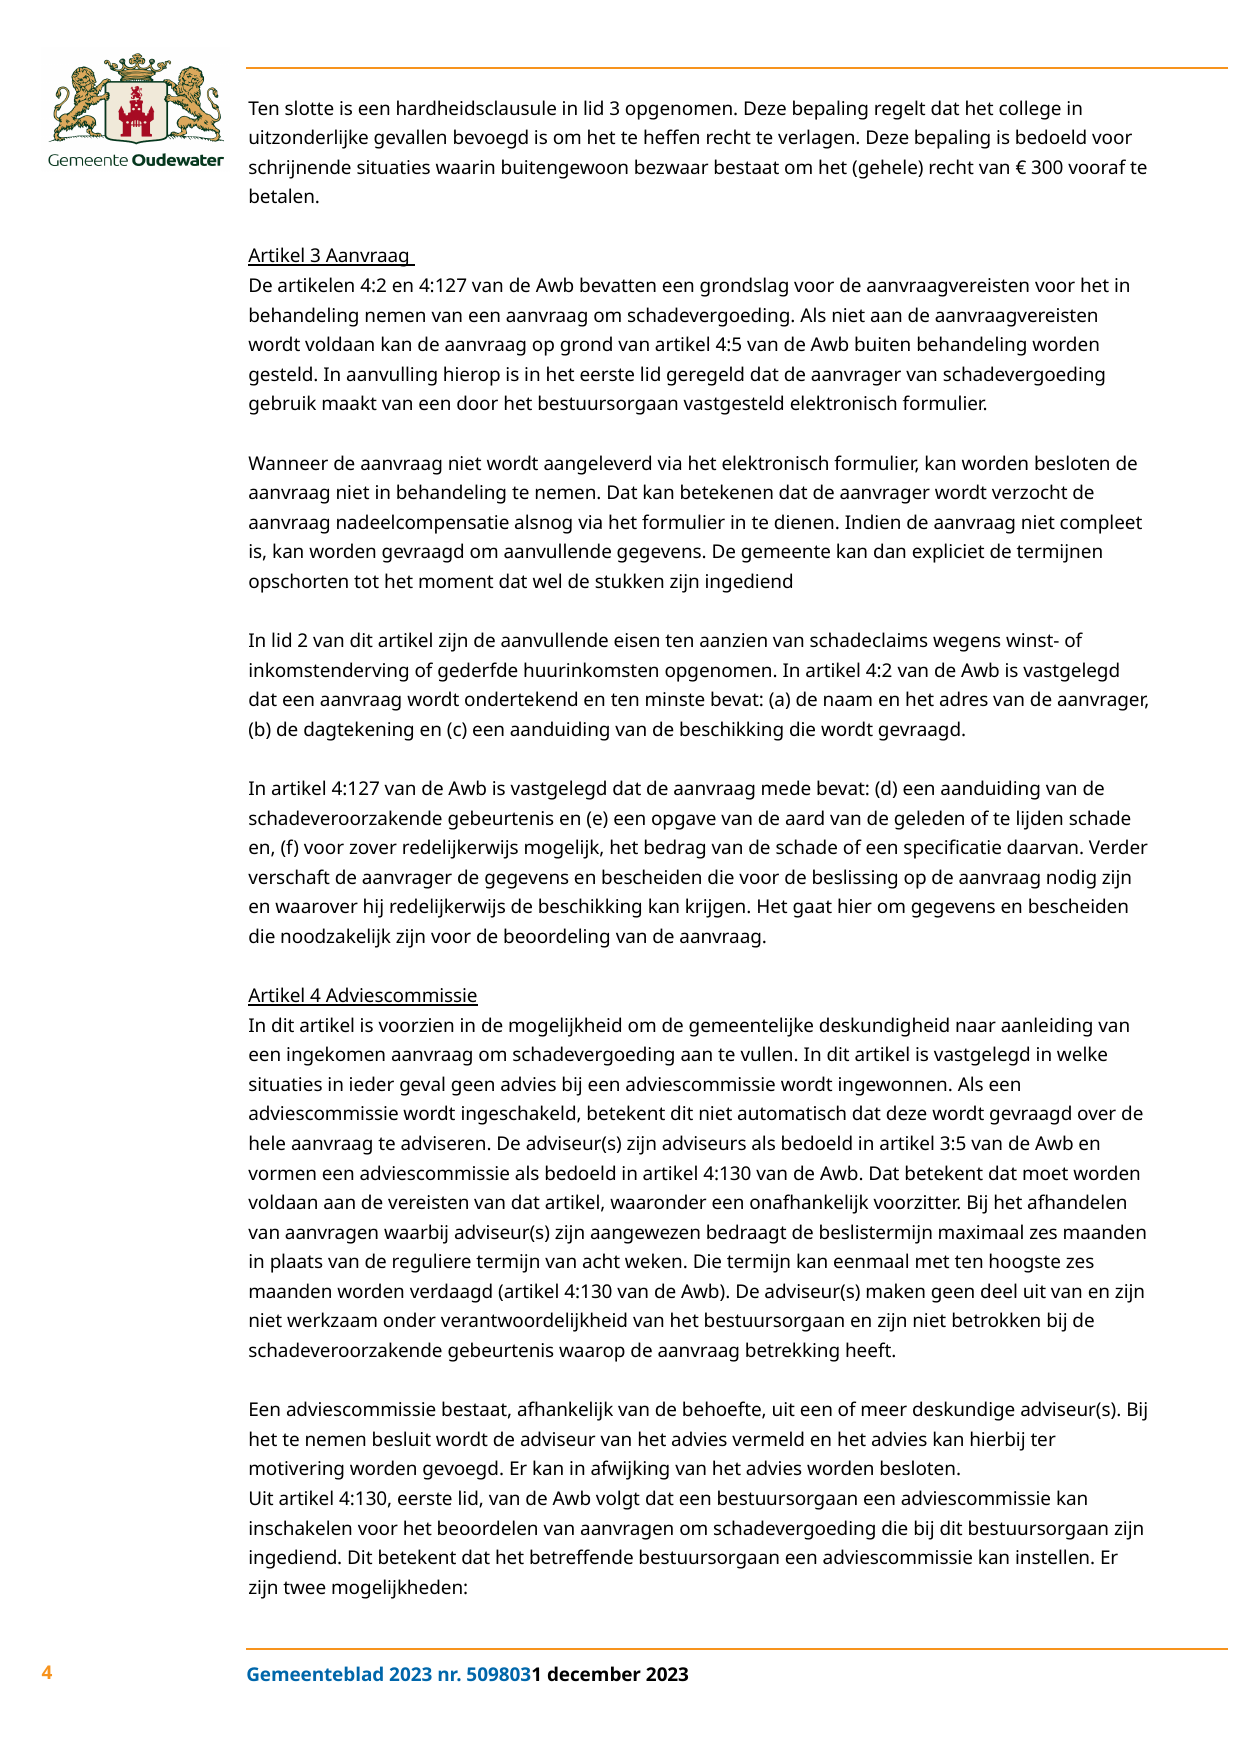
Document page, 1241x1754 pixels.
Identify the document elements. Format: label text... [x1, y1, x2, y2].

text In lid 2 van dit artikel zijn de aanvullende eisen ten aanzien van schadeclaims wegens winst- of inkomstenderving of gederfde huurinkomsten opgenomen. In artikel 4:2 van de Awb is vastgelegd dat een aanvraag wordt ondertekend en ten minste bevat: (a) de naam en het adres van de aanvrager, (b) de dagtekening en (c) een aanduiding van de beschikking die wordt gevraagd. [248, 627, 1152, 742]
text De artikelen 4:2 en 4:127 van de Awb bevatten een grondslag voor de aanvraagvereisten voor het in behandeling nemen van een aanvraag om schadevergoeding. Als niet aan de aanvraagvereisten wordt voldaan kan de aanvraag op grond van artikel 4:5 van de Awb buiten behandeling worden gesteld. In aanvulling hierop is in het eerste lid geregeld dat de aanvrager van schadevergoeding gebruik maakt van een door het bestuursorgaan vastgesteld elektronisch formulier. [248, 272, 1152, 416]
text In dit artikel is voorzien in de mogelijkheid om de gemeentelijke deskundigheid naar aanleiding van een ingekomen aanvraag om schadevergoeding aan te vullen. In dit artikel is vastgelegd in welke situaties in ieder geval geen advies bij een adviescommissie wordt ingewonnen. Als een adviescommissie wordt ingeschakeld, betekent dit niet automatisch dat deze wordt gevraagd over de hele aanvraag te adviseren. De adviseur(s) zijn adviseurs als bedoeld in artikel 3:5 van de Awb en vormen een adviescommissie als bedoeld in artikel 4:130 van de Awb. Dat betekent dat moet worden voldaan aan de vereisten van dat artikel, waaronder een onafhankelijk voorzitter. Bij het afhandelen van aanvragen waarbij adviseur(s) zijn aangewezen bedraagt de beslistermijn maximaal zes maanden in plaats van de reguliere termijn van acht weken. Die termijn kan eenmaal met ten hoogste zes maanden worden verdaagd (artikel 4:130 van de Awb). De adviseur(s) maken geen deel uit van en zijn niet werkzaam onder verantwoordelijkheid van het bestuursorgaan en zijn niet betrokken bij de schadeveroorzakende gebeurtenis waarop de aanvraag betrekking heeft. [248, 1012, 1152, 1363]
text Uit artikel 4:130, eerste lid, van de Awb volgt dat een bestuursorgaan een adviescommissie kan inschakelen voor het beoordelen van aanvragen om schadevergoeding die bij dit bestuursorgaan zijn ingediend. Dit betekent dat het betreffende bestuursorgaan een adviescommissie kan instellen. Er zijn twee mogelijkheden: [248, 1485, 1152, 1600]
text Artikel 4 Adviescommissie [248, 982, 1152, 1008]
picture [41, 47, 231, 172]
text In artikel 4:127 van de Awb is vastgelegd dat de aanvraag mede bevat: (d) een aanduiding van de schadeveroorzakende gebeurtenis en (e) een opgave van de aard van de geleden of te lijden schade en, (f) voor zover redelijkerwijs mogelijk, het bedrag van de schade of een specificatie daarvan. Verder verschaft de aanvrager de gegevens en bescheiden die voor de beslissing op de aanvraag nodig zijn en waarover hij redelijkerwijs de beschikking kan krijgen. Het gaat hier om gegevens en bescheiden die noodzakelijk zijn voor de beoordeling van de aanvraag. [248, 775, 1152, 949]
text Wanneer de aanvraag niet wordt aangeleverd via het elektronisch formulier, kan worden besloten de aanvraag niet in behandeling te nemen. Dat kan betekenen dat de aanvrager wordt verzocht de aanvraag nadeelcompensatie alsnog via het formulier in te dienen. Indien de aanvraag niet compleet is, kan worden gevraagd om aanvullende gegevens. De gemeente kan dan expliciet de termijnen opschorten tot het moment dat wel de stukken zijn ingediend [248, 450, 1152, 594]
text Een adviescommissie bestaat, afhankelijk van de behoefte, uit een of meer deskundige adviseur(s). Bij het te nemen besluit wordt de adviseur van het advies vermeld en het advies kan hierbij ter motivering worden gevoegd. Er kan in afwijking van het advies worden besloten. [248, 1396, 1152, 1481]
text Artikel 3 Aanvraag [248, 243, 1152, 268]
text Ten slotte is een hardheidsclausule in lid 3 opgenomen. Deze bepaling regelt dat het college in uitzonderlijke gevallen bevoegd is om het te heffen recht te verlagen. Deze bepaling is bedoeld voor schrijnende situaties waarin buitengewoon bezwaar bestaat om het (gehele) recht van € 300 vooraf te betalen. [248, 95, 1152, 209]
